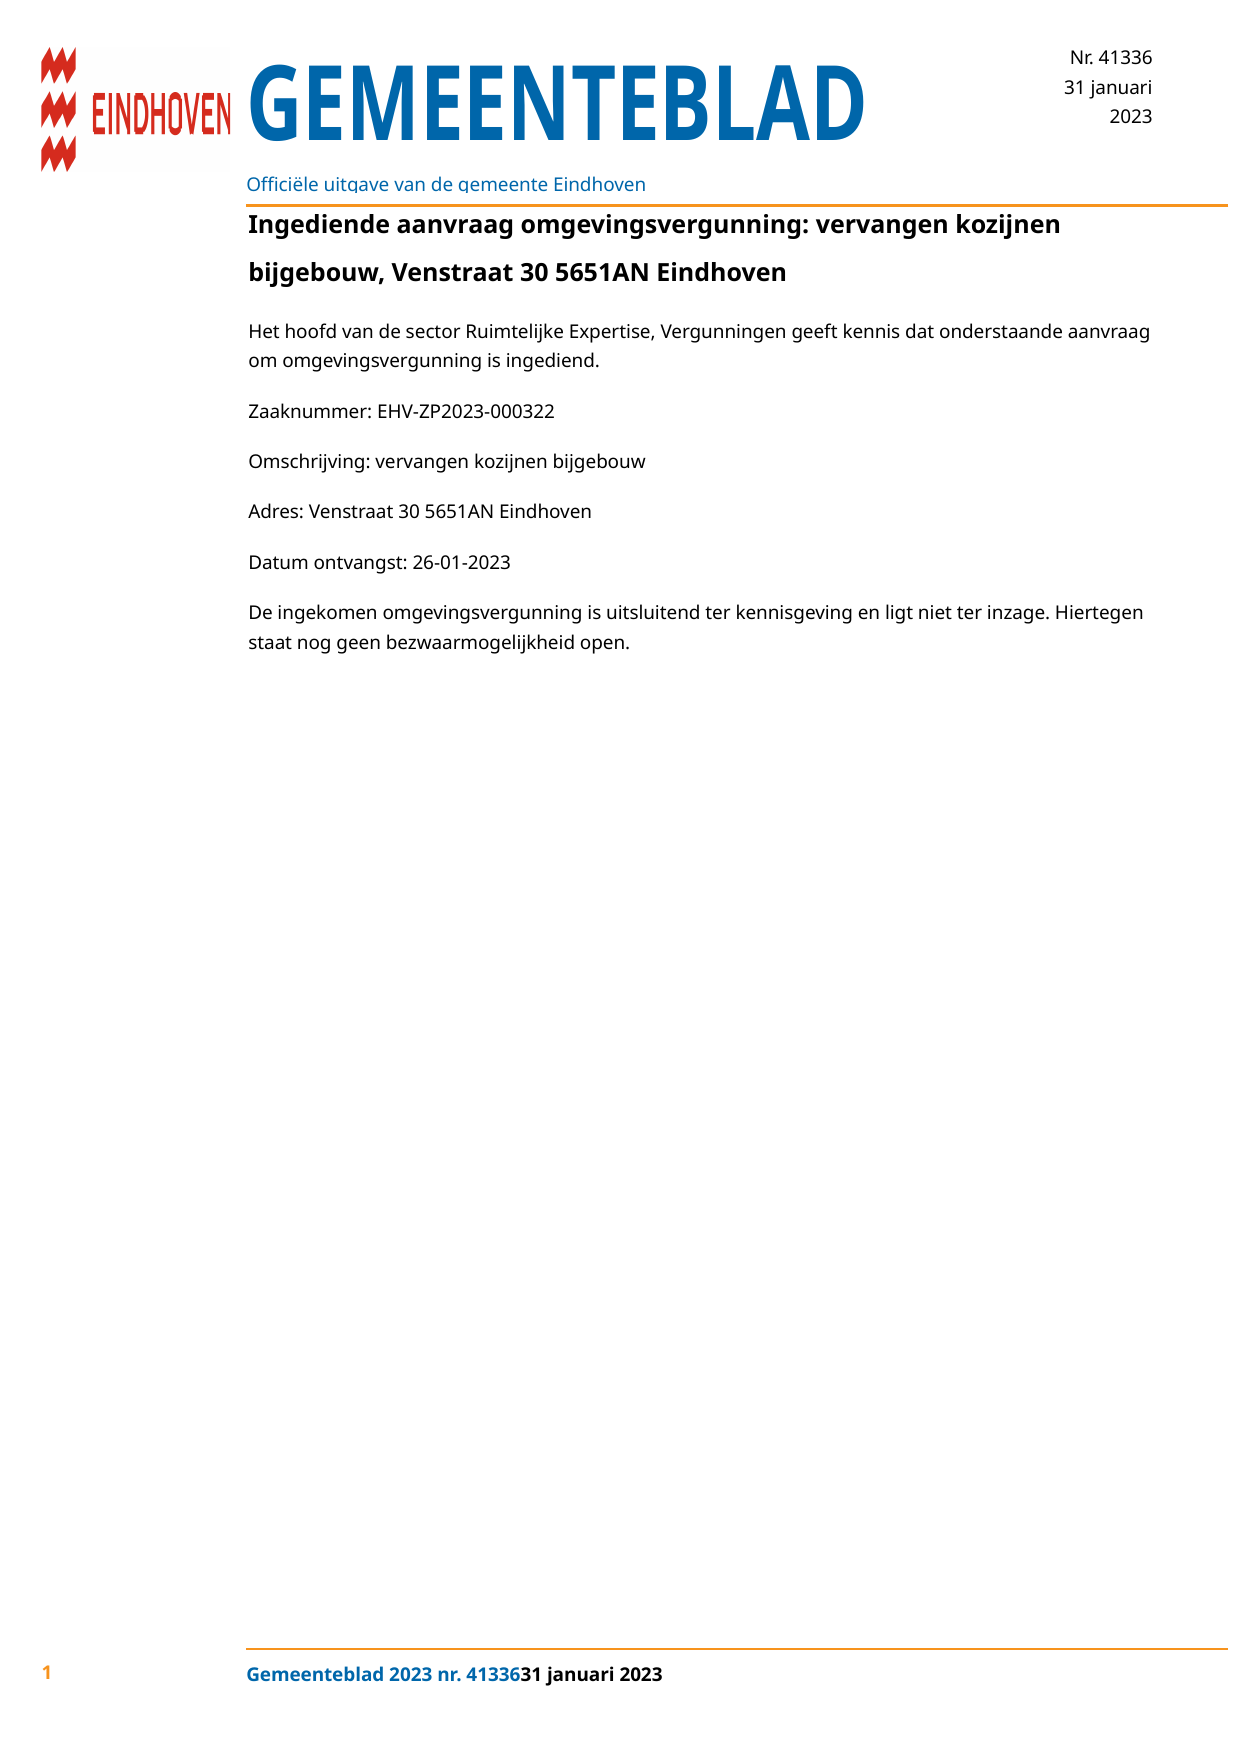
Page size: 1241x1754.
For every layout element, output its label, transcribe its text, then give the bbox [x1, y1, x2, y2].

text Datum ontvangst: 26-01-2023 [248, 549, 1152, 575]
text De ingekomen omgevingsvergunning is uitsluitend ter kennisgeving en ligt niet ter inzage. Hiertegen staat nog geen bezwaarmogelijkheid open. [248, 599, 1152, 655]
picture [41, 47, 231, 172]
text Ingediende aanvraag omgevingsvergunning: vervangen kozijnen bijgebouw, Venstraat 30 5651AN Eindhoven [248, 207, 1152, 288]
text Adres: Venstraat 30 5651AN Eindhoven [248, 499, 1152, 524]
text Omschrijving: vervangen kozijnen bijgebouw [248, 448, 1152, 474]
text Zaaknummer: EHV-ZP2023-000322 [248, 398, 1152, 424]
text Het hoofd van de sector Ruimtelijke Expertise, Vergunningen geeft kennis dat onderstaande aanvraag om omgevingsvergunning is ingediend. [248, 318, 1152, 373]
